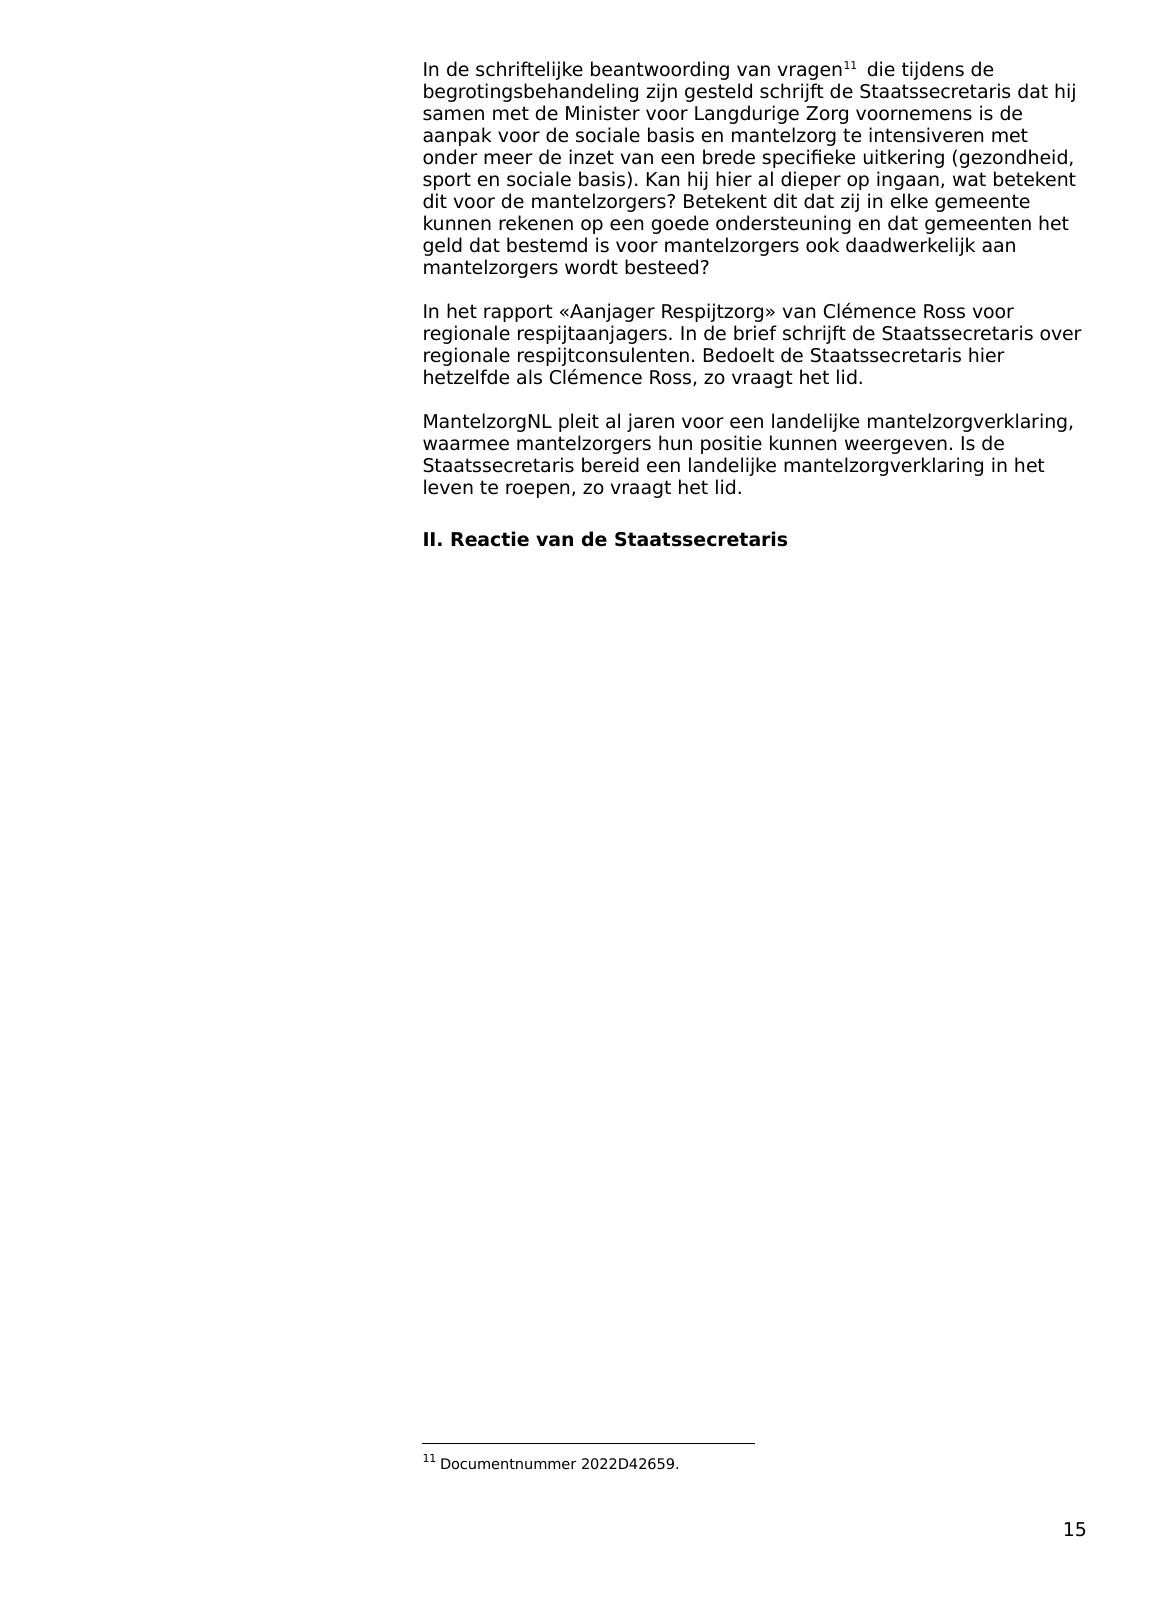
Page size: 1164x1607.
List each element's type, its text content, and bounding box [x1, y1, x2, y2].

text MantelzorgNL pleit al jaren voor een landelijke mantelzorgverklaring, waarmee mantelzorgers hun positie kunnen weergeven. Is de Staatssecretaris bereid een landelijke mantelzorgverklaring in het leven te roepen, zo vraagt het lid. [422, 411, 1087, 499]
text In de schriftelijke beantwoording van vragen die tijdens de begrotingsbehandeling zijn gesteld schrijft de Staatssecretaris dat hij samen met de Minister voor Langdurige Zorg voornemens is de aanpak voor de sociale basis en mantelzorg te intensiveren met onder meer de inzet van een brede specifieke uitkering (gezondheid, sport en sociale basis). Kan hij hier al dieper op ingaan, wat betekent dit voor de mantelzorgers? Betekent dit dat zij in elke gemeente kunnen rekenen op een goede ondersteuning en dat gemeenten het geld dat bestemd is voor mantelzorgers ook daadwerkelijk aan mantelzorgers wordt besteed? [422, 59, 1087, 279]
subtitle II. Reactie van de Staatssecretaris [422, 529, 1087, 551]
text Documentnummer 2022D42659. [422, 1452, 1087, 1474]
text In het rapport «Aanjager Respijtzorg» van Clémence Ross voor regionale respijtaanjagers. In de brief schrijft de Staatssecretaris over regionale respijtconsulenten. Bedoelt de Staatssecretaris hier hetzelfde als Clémence Ross, zo vraagt het lid. [422, 301, 1087, 389]
